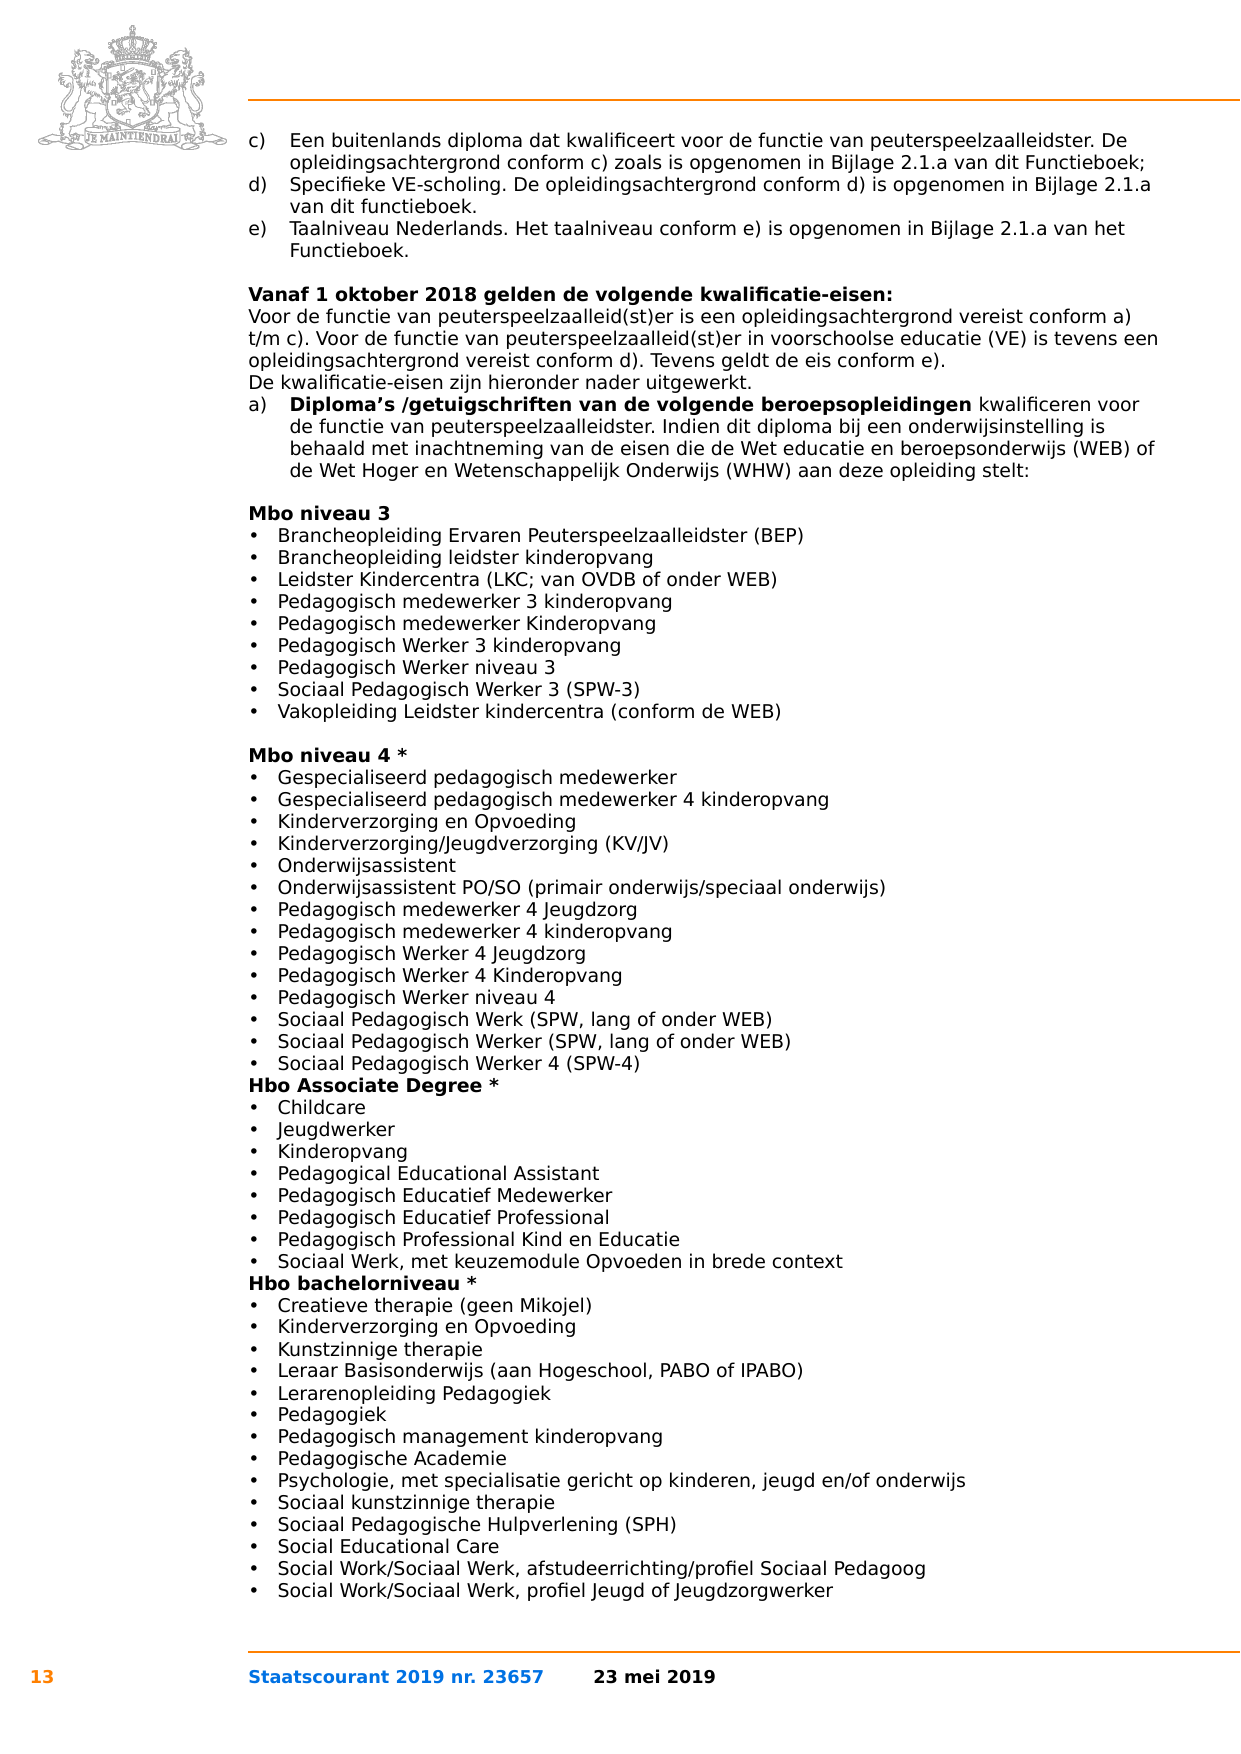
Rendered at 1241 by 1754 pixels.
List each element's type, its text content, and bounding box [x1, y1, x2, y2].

text • Social Work/Sociaal Werk, afstudeerrichting/profiel Sociaal Pedagoog [248, 1558, 1163, 1580]
text • Sociaal Werk, met keuzemodule Opvoeden in brede context [248, 1251, 1163, 1272]
text • Pedagogisch Werker niveau 3 [248, 657, 1163, 679]
text • Sociaal kunstzinnige therapie [248, 1492, 1163, 1514]
text • Pedagogisch medewerker 3 kinderopvang [248, 591, 1163, 613]
text • Pedagogische Academie [248, 1448, 1163, 1470]
text • Pedagogisch Werker 4 Jeugdzorg [248, 943, 1163, 965]
text De kwalificatie-eisen zijn hieronder nader uitgewerkt. [248, 372, 1163, 393]
text • Pedagogisch medewerker 4 Jeugdzorg [248, 899, 1163, 921]
text • Brancheopleiding Ervaren Peuterspeelzaalleidster (BEP) [248, 525, 1163, 547]
text • Social Work/Sociaal Werk, profiel Jeugd of Jeugdzorgwerker [248, 1580, 1163, 1602]
text • Pedagogisch Werker 4 Kinderopvang [248, 965, 1163, 987]
text • Pedagogisch Educatief Professional [248, 1207, 1163, 1228]
text • Gespecialiseerd pedagogisch medewerker [248, 767, 1163, 789]
text • Gespecialiseerd pedagogisch medewerker 4 kinderopvang [248, 789, 1163, 811]
text • Pedagogisch Werker niveau 4 [248, 987, 1163, 1009]
text • Sociaal Pedagogisch Werker 4 (SPW-4) [248, 1053, 1163, 1075]
text • Social Educational Care [248, 1536, 1163, 1558]
text • Pedagogisch Werker 3 kinderopvang [248, 635, 1163, 657]
text • Pedagogisch medewerker Kinderopvang [248, 613, 1163, 635]
text Voor de functie van peuterspeelzaalleid(st)er is een opleidingsachtergrond vereist conform a) t/m c). Voor de functie van peuterspeelzaalleid(st)er in voorschoolse educatie (VE) is tevens een opleidingsachtergrond vereist conform d). Tevens geldt de eis conform e). [248, 306, 1163, 372]
text • Childcare [248, 1097, 1163, 1119]
text • Pedagogisch medewerker 4 kinderopvang [248, 921, 1163, 943]
text • Pedagogiek [248, 1404, 1163, 1426]
text • Vakopleiding Leidster kindercentra (conform de WEB) [248, 701, 1163, 723]
text Hbo bachelorniveau * [248, 1272, 1163, 1294]
text • Pedagogical Educational Assistant [248, 1163, 1163, 1184]
text • Kinderverzorging en Opvoeding [248, 1316, 1163, 1338]
text • Kinderopvang [248, 1141, 1163, 1163]
text • Kinderverzorging/Jeugdverzorging (KV/JV) [248, 833, 1163, 855]
text a) Diploma’s /getuigschriften van de volgende beroepsopleidingen kwalificeren voor de functie van peuterspeelzaalleidster. Indien dit diploma bij een onderwijsinstelling is behaald met inachtneming van de eisen die de Wet educatie en beroepsonderwijs (WEB) of de Wet Hoger en Wetenschappelijk Onderwijs (WHW) aan deze opleiding stelt: [248, 393, 1163, 481]
text • Kinderverzorging en Opvoeding [248, 811, 1163, 833]
text • Jeugdwerker [248, 1119, 1163, 1141]
text • Pedagogisch Professional Kind en Educatie [248, 1228, 1163, 1251]
text • Sociaal Pedagogisch Werker 3 (SPW-3) [248, 679, 1163, 701]
text Mbo niveau 3 [248, 503, 1163, 525]
text • Psychologie, met specialisatie gericht op kinderen, jeugd en/of onderwijs [248, 1470, 1163, 1492]
text • Onderwijsassistent [248, 855, 1163, 877]
text • Leidster Kindercentra (LKC; van OVDB of onder WEB) [248, 569, 1163, 591]
text Mbo niveau 4 * [248, 745, 1163, 767]
text • Leraar Basisonderwijs (aan Hogeschool, PABO of IPABO) [248, 1360, 1163, 1382]
text • Pedagogisch management kinderopvang [248, 1426, 1163, 1448]
text d) Specifieke VE-scholing. De opleidingsachtergrond conform d) is opgenomen in Bijlage 2.1.a van dit functieboek. [248, 174, 1163, 218]
text Hbo Associate Degree * [248, 1075, 1163, 1097]
text Vanaf 1 oktober 2018 gelden de volgende kwalificatie-eisen: [248, 284, 1163, 306]
text e) Taalniveau Nederlands. Het taalniveau conform e) is opgenomen in Bijlage 2.1.a van het Functieboek. [248, 218, 1163, 262]
text • Onderwijsassistent PO/SO (primair onderwijs/speciaal onderwijs) [248, 877, 1163, 899]
text • Creatieve therapie (geen Mikojel) [248, 1294, 1163, 1316]
text • Pedagogisch Educatief Medewerker [248, 1184, 1163, 1207]
text • Sociaal Pedagogische Hulpverlening (SPH) [248, 1514, 1163, 1536]
text • Brancheopleiding leidster kinderopvang [248, 547, 1163, 569]
text • Sociaal Pedagogisch Werker (SPW, lang of onder WEB) [248, 1031, 1163, 1053]
text • Kunstzinnige therapie [248, 1338, 1163, 1360]
picture [38, 25, 227, 150]
text c) Een buitenlands diploma dat kwalificeert voor de functie van peuterspeelzaalleidster. De opleidingsachtergrond conform c) zoals is opgenomen in Bijlage 2.1.a van dit Functieboek; [248, 130, 1163, 174]
text • Sociaal Pedagogisch Werk (SPW, lang of onder WEB) [248, 1009, 1163, 1031]
text • Lerarenopleiding Pedagogiek [248, 1382, 1163, 1404]
